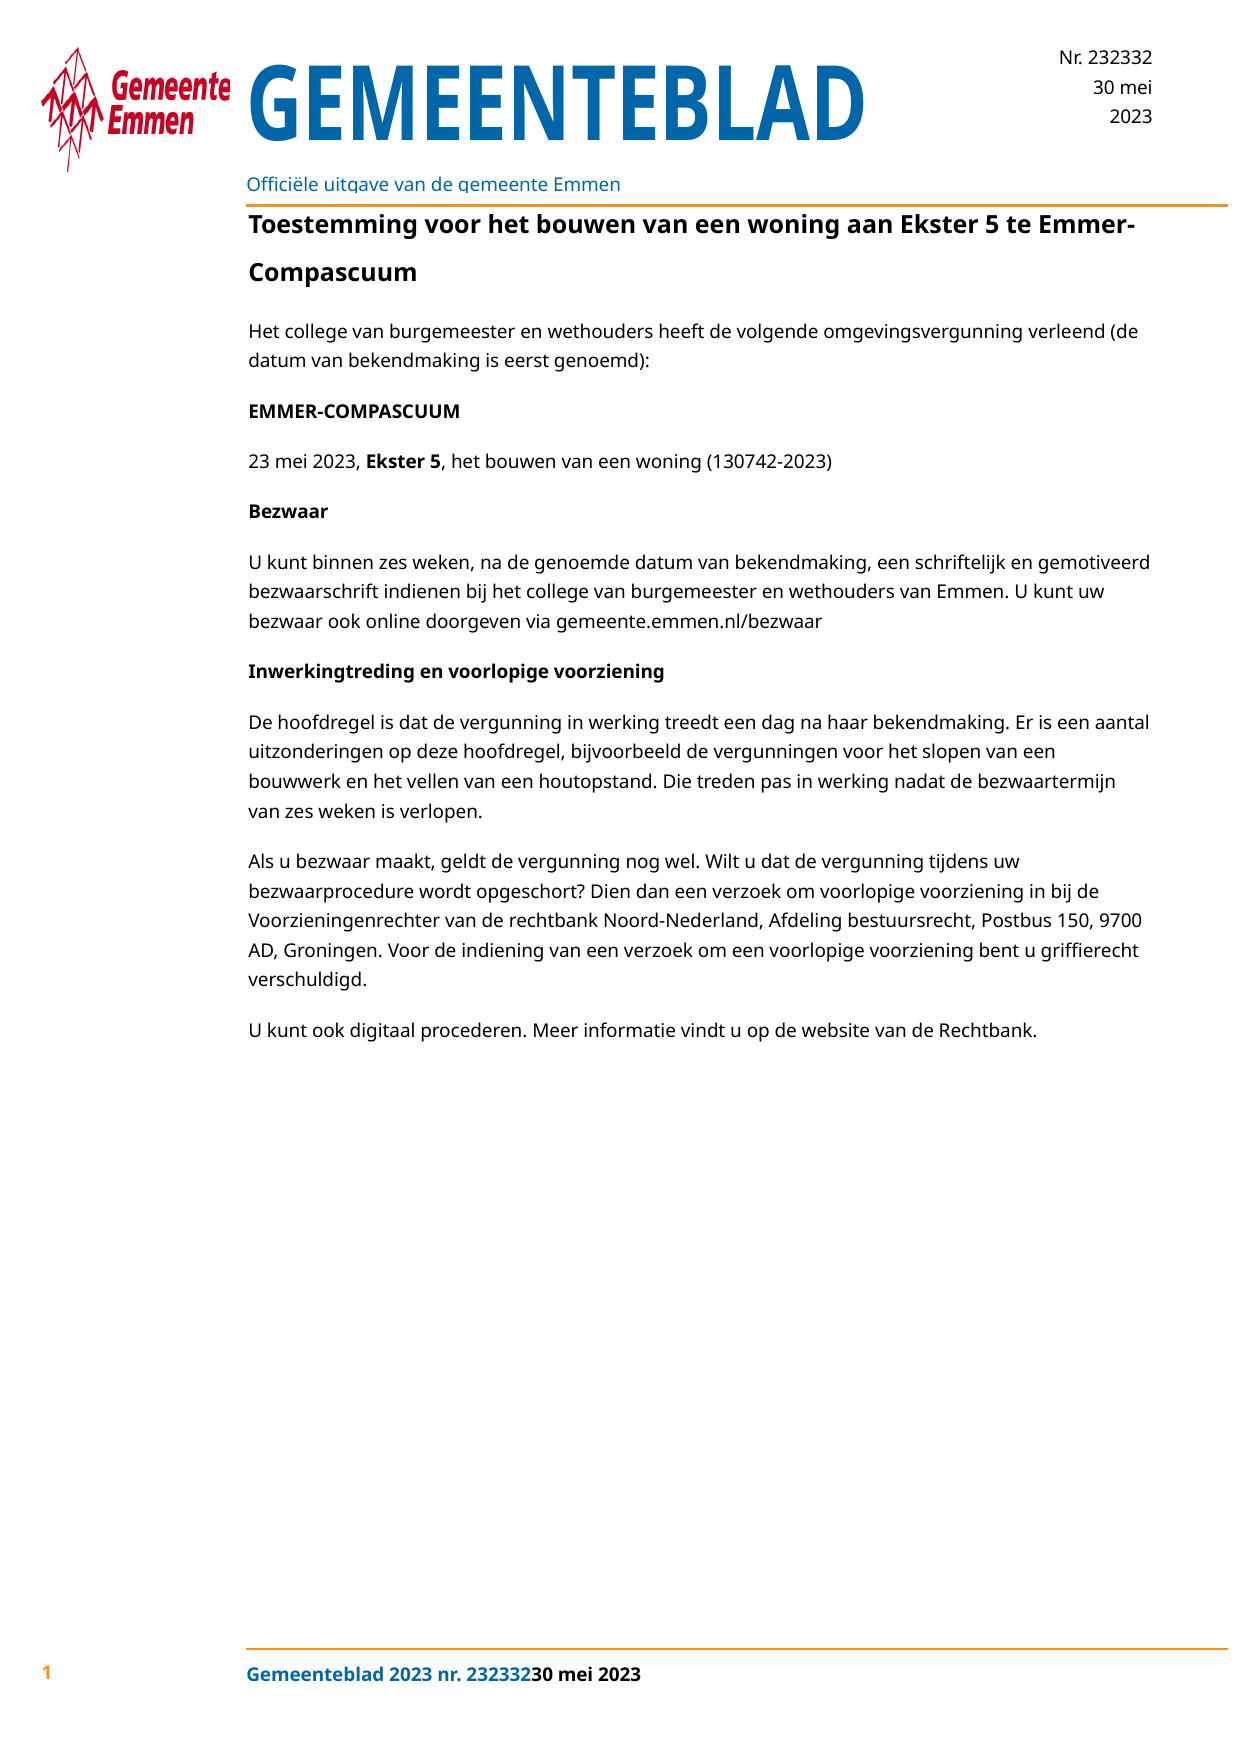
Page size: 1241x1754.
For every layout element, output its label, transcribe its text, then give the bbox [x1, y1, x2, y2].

text Als u bezwaar maakt, geldt de vergunning nog wel. Wilt u dat de vergunning tijdens uw bezwaarprocedure wordt opgeschort? Dien dan een verzoek om voorlopige voorziening in bij de Voorzieningenrechter van de rechtbank Noord-Nederland, Afdeling bestuursrecht, Postbus 150, 9700 AD, Groningen. Voor de indiening van een verzoek om een voorlopige voorziening bent u griffierecht verschuldigd. [248, 848, 1152, 992]
text U kunt binnen zes weken, na de genoemde datum van bekendmaking, een schriftelijk en gemotiveerd bezwaarschrift indienen bij het college van burgemeester en wethouders van Emmen. U kunt uw bezwaar ook online doorgeven via gemeente.emmen.nl/bezwaar [248, 549, 1152, 634]
text De hoofdregel is dat de vergunning in werking treedt een dag na haar bekendmaking. Er is een aantal uitzonderingen op deze hoofdregel, bijvoorbeeld de vergunningen voor het slopen van een bouwwerk en het vellen van een houtopstand. Die treden pas in werking nadat de bezwaartermijn van zes weken is verlopen. [248, 709, 1152, 824]
text Toestemming voor het bouwen van een woning aan Ekster 5 te Emmer-Compascuum [248, 207, 1152, 288]
text Bezwaar [248, 499, 1152, 524]
text U kunt ook digitaal procederen. Meer informatie vindt u op de website van de Rechtbank. [248, 1017, 1152, 1043]
text Het college van burgemeester en wethouders heeft de volgende omgevingsvergunning verleend (de datum van bekendmaking is eerst genoemd): [248, 318, 1152, 373]
text EMMER-COMPASCUUM [248, 398, 1152, 424]
picture [41, 47, 231, 172]
text 23 mei 2023, Ekster 5, het bouwen van een woning (130742-2023) [248, 448, 1152, 474]
text Inwerkingtreding en voorlopige voorziening [248, 659, 1152, 684]
